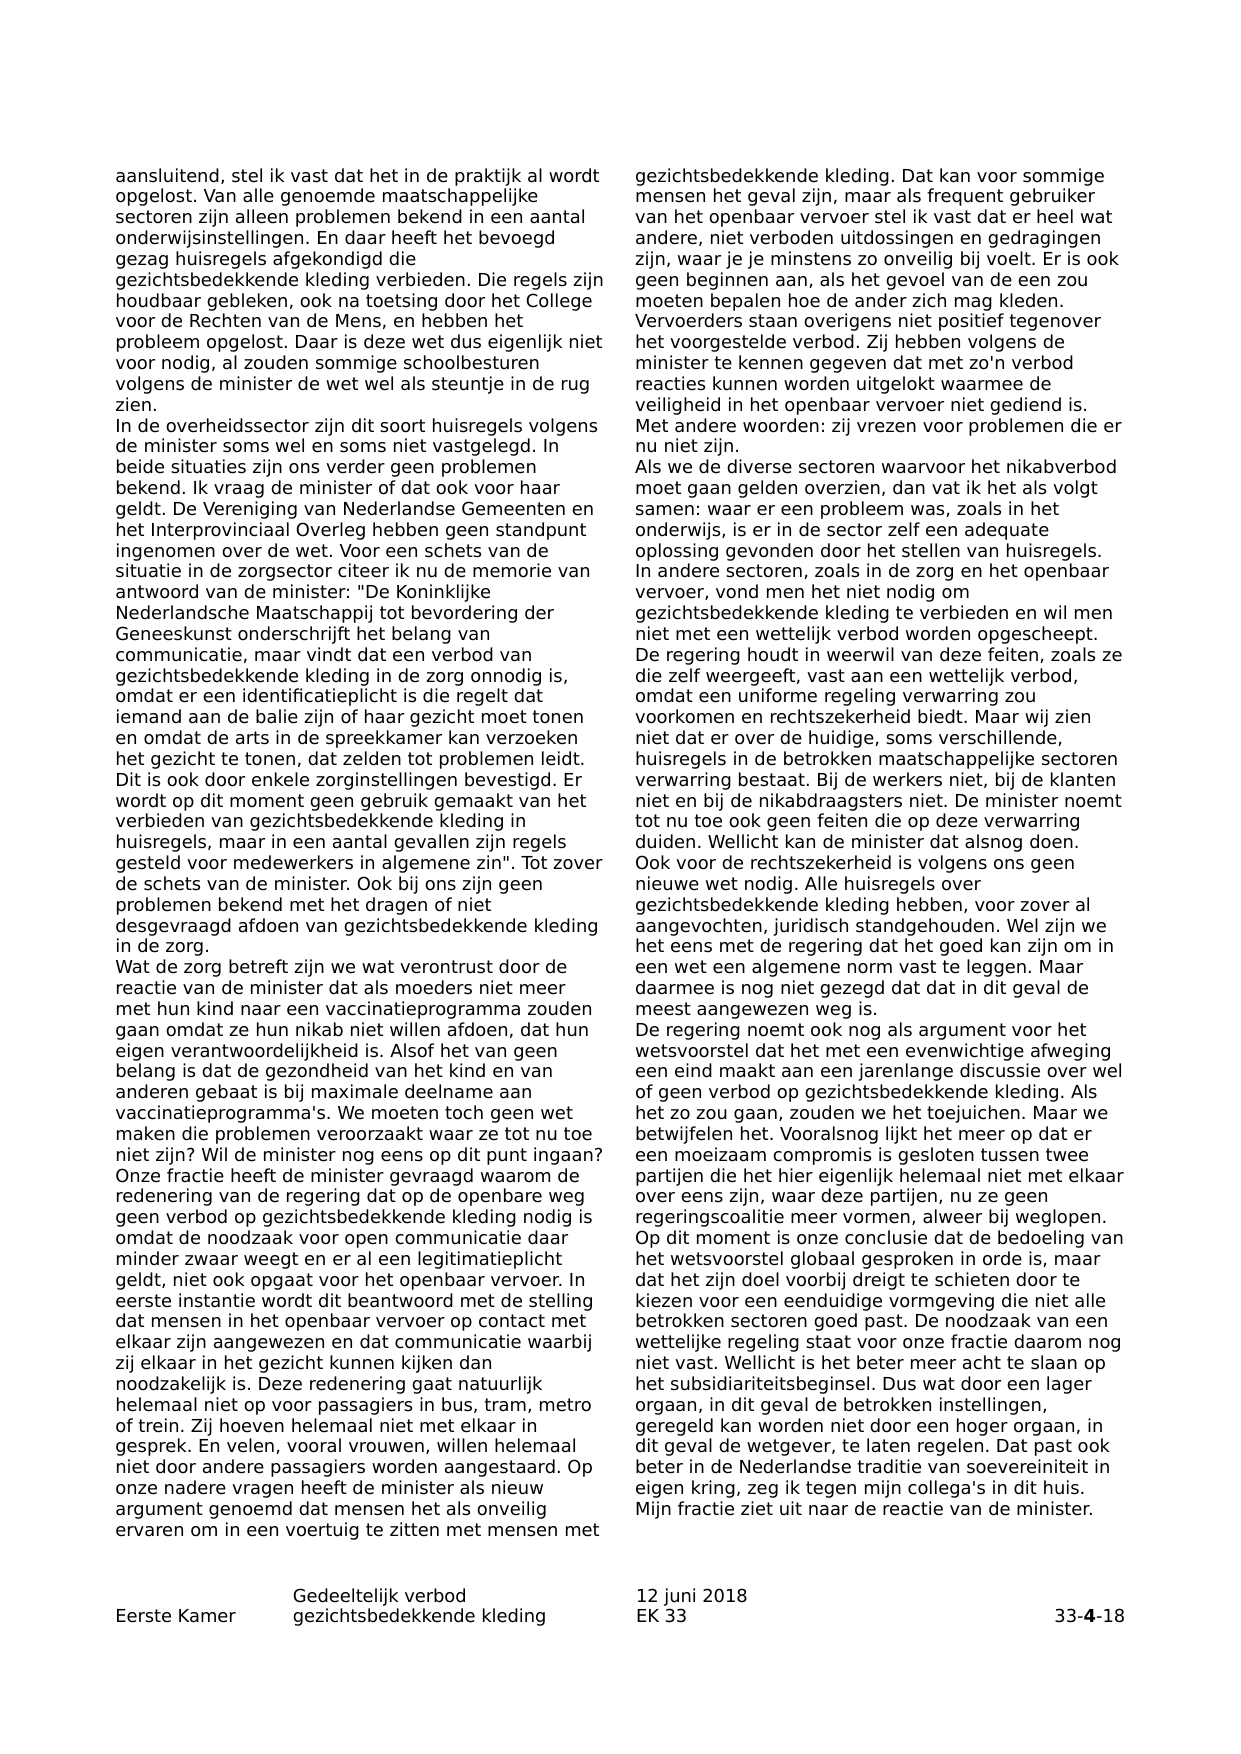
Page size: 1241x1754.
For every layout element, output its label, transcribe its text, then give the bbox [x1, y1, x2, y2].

text Als we de diverse sectoren waarvoor het nikabverbod moet gaan gelden overzien, dan vat ik het als volgt samen: waar er een probleem was, zoals in het onderwijs, is er in de sector zelf een adequate oplossing gevonden door het stellen van huisregels. In andere sectoren, zoals in de zorg en het openbaar vervoer, vond men het niet nodig om gezichtsbedekkende kleding te verbieden en wil men niet met een wettelijk verbod worden opgescheept. [635, 457, 1125, 644]
text Ook voor de rechtszekerheid is volgens ons geen nieuwe wet nodig. Alle huisregels over gezichtsbedekkende kleding hebben, voor zover al aangevochten, juridisch standgehouden. Wel zijn we het eens met de regering dat het goed kan zijn om in een wet een algemene norm vast te leggen. Maar daarmee is nog niet gezegd dat dat in dit geval de meest aangewezen weg is. [635, 853, 1125, 1019]
text In de overheidssector zijn dit soort huisregels volgens de minister soms wel en soms niet vastgelegd. In beide situaties zijn ons verder geen problemen bekend. Ik vraag de minister of dat ook voor haar geldt. De Vereniging van Nederlandse Gemeenten en het Interprovinciaal Overleg hebben geen standpunt ingenomen over de wet. Voor een schets van de situatie in de zorgsector citeer ik nu de memorie van antwoord van de minister: "De Koninklijke Nederlandsche Maatschappij tot bevordering der Geneeskunst onderschrijft het belang van communicatie, maar vindt dat een verbod van gezichtsbedekkende kleding in de zorg onnodig is, omdat er een identificatieplicht is die regelt dat iemand aan de balie zijn of haar gezicht moet tonen en omdat de arts in de spreekkamer kan verzoeken het gezicht te tonen, dat zelden tot problemen leidt. Dit is ook door enkele zorginstellingen bevestigd. Er wordt op dit moment geen gebruik gemaakt van het verbieden van gezichtsbedekkende kleding in huisregels, maar in een aantal gevallen zijn regels gesteld voor medewerkers in algemene zin". Tot zover de schets van de minister. Ook bij ons zijn geen problemen bekend met het dragen of niet desgevraagd afdoen van gezichtsbedekkende kleding in de zorg. [115, 415, 605, 957]
text De regering houdt in weerwil van deze feiten, zoals ze die zelf weergeeft, vast aan een wettelijk verbod, omdat een uniforme regeling verwarring zou voorkomen en rechtszekerheid biedt. Maar wij zien niet dat er over de huidige, soms verschillende, huisregels in de betrokken maatschappelijke sectoren verwarring bestaat. Bij de werkers niet, bij de klanten niet en bij de nikabdraagsters niet. De minister noemt tot nu toe ook geen feiten die op deze verwarring duiden. Wellicht kan de minister dat alsnog doen. [635, 644, 1125, 853]
text aansluitend, stel ik vast dat het in de praktijk al wordt opgelost. Van alle genoemde maatschappelijke sectoren zijn alleen problemen bekend in een aantal onderwijsinstellingen. En daar heeft het bevoegd gezag huisregels afgekondigd die gezichtsbedekkende kleding verbieden. Die regels zijn houdbaar gebleken, ook na toetsing door het College voor de Rechten van de Mens, en hebben het probleem opgelost. Daar is deze wet dus eigenlijk niet voor nodig, al zouden sommige schoolbesturen volgens de minister de wet wel als steuntje in de rug zien. [115, 165, 605, 415]
text gezichtsbedekkende kleding. Dat kan voor sommige mensen het geval zijn, maar als frequent gebruiker van het openbaar vervoer stel ik vast dat er heel wat andere, niet verboden uitdossingen en gedragingen zijn, waar je je minstens zo onveilig bij voelt. Er is ook geen beginnen aan, als het gevoel van de een zou moeten bepalen hoe de ander zich mag kleden. Vervoerders staan overigens niet positief tegenover het voorgestelde verbod. Zij hebben volgens de minister te kennen gegeven dat met zo'n verbod reacties kunnen worden uitgelokt waarmee de veiligheid in het openbaar vervoer niet gediend is. Met andere woorden: zij vrezen voor problemen die er nu niet zijn. [635, 165, 1125, 457]
text Op dit moment is onze conclusie dat de bedoeling van het wetsvoorstel globaal gesproken in orde is, maar dat het zijn doel voorbij dreigt te schieten door te kiezen voor een eenduidige vormgeving die niet alle betrokken sectoren goed past. De noodzaak van een wettelijke regeling staat voor onze fractie daarom nog niet vast. Wellicht is het beter meer acht te slaan op het subsidiariteitsbeginsel. Dus wat door een lager orgaan, in dit geval de betrokken instellingen, geregeld kan worden niet door een hoger orgaan, in dit geval de wetgever, te laten regelen. Dat past ook beter in de Nederlandse traditie van soevereiniteit in eigen kring, zeg ik tegen mijn collega's in dit huis. [635, 1228, 1125, 1499]
text Wat de zorg betreft zijn we wat verontrust door de reactie van de minister dat als moeders niet meer met hun kind naar een vaccinatieprogramma zouden gaan omdat ze hun nikab niet willen afdoen, dat hun eigen verantwoordelijkheid is. Alsof het van geen belang is dat de gezondheid van het kind en van anderen gebaat is bij maximale deelname aan vaccinatieprogramma's. We moeten toch geen wet maken die problemen veroorzaakt waar ze tot nu toe niet zijn? Wil de minister nog eens op dit punt ingaan? [115, 957, 605, 1165]
text De regering noemt ook nog als argument voor het wetsvoorstel dat het met een evenwichtige afweging een eind maakt aan een jarenlange discussie over wel of geen verbod op gezichtsbedekkende kleding. Als het zo zou gaan, zouden we het toejuichen. Maar we betwijfelen het. Vooralsnog lijkt het meer op dat er een moeizaam compromis is gesloten tussen twee partijen die het hier eigenlijk helemaal niet met elkaar over eens zijn, waar deze partijen, nu ze geen regeringscoalitie meer vormen, alweer bij weglopen. [635, 1019, 1125, 1228]
text Mijn fractie ziet uit naar de reactie van de minister. [635, 1499, 1125, 1519]
text Onze fractie heeft de minister gevraagd waarom de redenering van de regering dat op de openbare weg geen verbod op gezichtsbedekkende kleding nodig is omdat de noodzaak voor open communicatie daar minder zwaar weegt en er al een legitimatieplicht geldt, niet ook opgaat voor het openbaar vervoer. In eerste instantie wordt dit beantwoord met de stelling dat mensen in het openbaar vervoer op contact met elkaar zijn aangewezen en dat communicatie waarbij zij elkaar in het gezicht kunnen kijken dan noodzakelijk is. Deze redenering gaat natuurlijk helemaal niet op voor passagiers in bus, tram, metro of trein. Zij hoeven helemaal niet met elkaar in gesprek. En velen, vooral vrouwen, willen helemaal niet door andere passagiers worden aangestaard. Op onze nadere vragen heeft de minister als nieuw argument genoemd dat mensen het als onveilig ervaren om in een voertuig te zitten met mensen met [115, 1165, 605, 1540]
